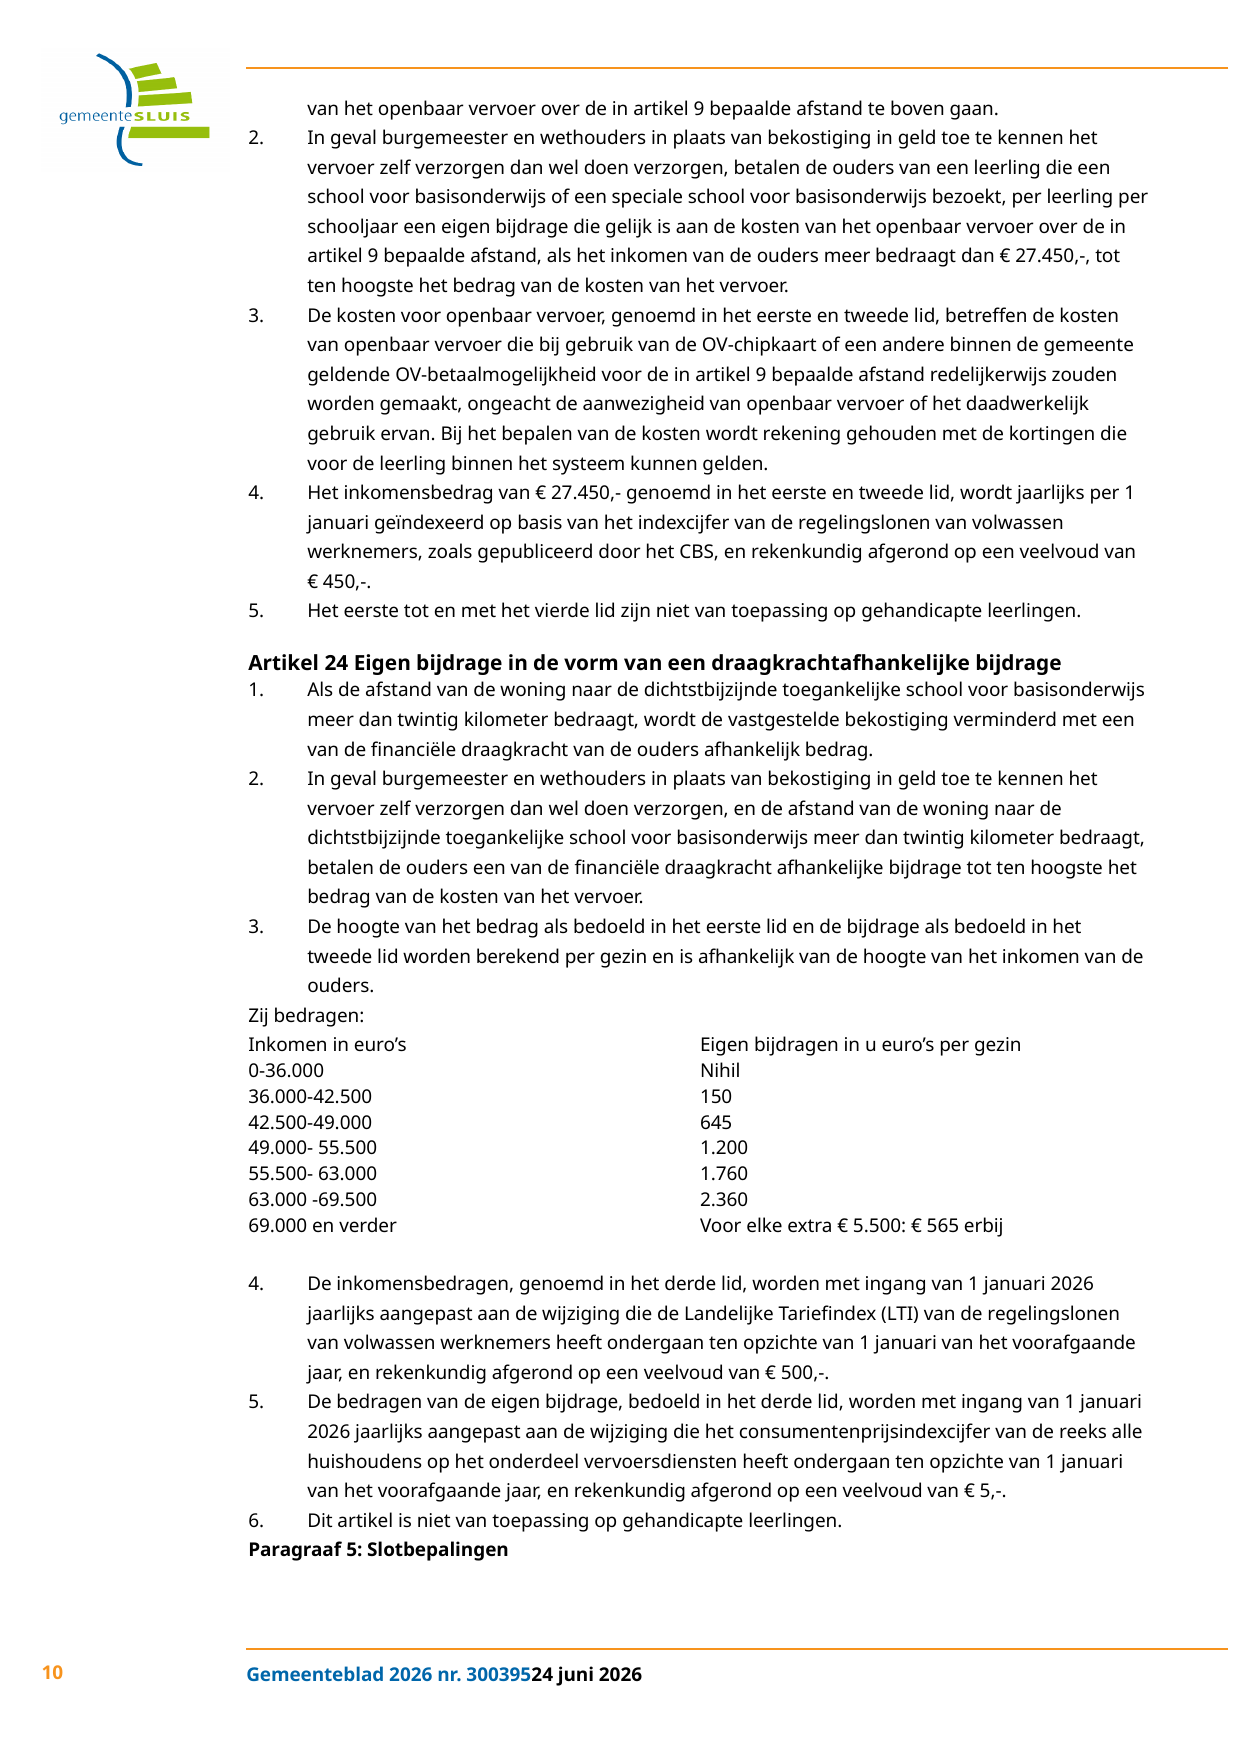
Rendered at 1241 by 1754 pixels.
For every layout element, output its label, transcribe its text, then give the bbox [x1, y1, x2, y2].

table_cell 150 [700, 1083, 1152, 1109]
table_header Eigen bijdragen in u euro’s per gezin [700, 1032, 1152, 1057]
list De hoogte van het bedrag als bedoeld in het eerste lid en de bijdrage als bedoeld in het tweede lid worden berekend per gezin en is afhankelijk van de hoogte van het inkomen van de ouders. [248, 913, 1152, 998]
table_cell 49.000- 55.500 [248, 1135, 700, 1160]
table_header Inkomen in euro’s [248, 1032, 700, 1057]
table_cell 645 [700, 1109, 1152, 1134]
table_cell 42.500-49.000 [248, 1109, 700, 1134]
table_cell 1.200 [700, 1135, 1152, 1160]
list In geval burgemeester en wethouders in plaats van bekostiging in geld toe te kennen het vervoer zelf verzorgen dan wel doen verzorgen, en de afstand van de woning naar de dichtstbijzijnde toegankelijke school voor basisonderwijs meer dan twintig kilometer bedraagt, betalen de ouders een van de financiële draagkracht afhankelijke bijdrage tot ten hoogste het bedrag van de kosten van het vervoer. [248, 765, 1152, 909]
list Het inkomensbedrag van € 27.450,- genoemd in het eerste en tweede lid, wordt jaarlijks per 1 januari geïndexeerd op basis van het indexcijfer van de regelingslonen van volwassen werknemers, zoals gepubliceerd door het CBS, en rekenkundig afgerond op een veelvoud van € 450,-. [248, 479, 1152, 594]
table_cell 2.360 [700, 1186, 1152, 1212]
table_cell Nihil [700, 1058, 1152, 1083]
list van het openbaar vervoer over de in artikel 9 bepaalde afstand te boven gaan. [248, 95, 1152, 121]
text Zij bedragen: [248, 1002, 1152, 1028]
table_cell 1.760 [700, 1160, 1152, 1186]
table_cell 0-36.000 [248, 1058, 700, 1083]
table_cell Voor elke extra € 5.500: € 565 erbij [700, 1212, 1152, 1237]
list In geval burgemeester en wethouders in plaats van bekostiging in geld toe te kennen het vervoer zelf verzorgen dan wel doen verzorgen, betalen de ouders van een leerling die een school voor basisonderwijs of een speciale school voor basisonderwijs bezoekt, per leerling per schooljaar een eigen bijdrage die gelijk is aan de kosten van het openbaar vervoer over de in artikel 9 bepaalde afstand, als het inkomen van de ouders meer bedraagt dan € 27.450,-, tot ten hoogste het bedrag van de kosten van het vervoer. [248, 124, 1152, 298]
table_cell 69.000 en verder [248, 1212, 700, 1237]
list De inkomensbedragen, genoemd in het derde lid, worden met ingang van 1 januari 2026 jaarlijks aangepast aan de wijziging die de Landelijke Tariefindex (LTI) van de regelingslonen van volwassen werknemers heeft ondergaan ten opzichte van 1 januari van het voorafgaande jaar, en rekenkundig afgerond op een veelvoud van € 500,-. [248, 1270, 1152, 1385]
list Het eerste tot en met het vierde lid zijn niet van toepassing op gehandicapte leerlingen. [248, 598, 1152, 623]
text Paragraaf 5: Slotbepalingen [248, 1537, 1152, 1562]
table_cell 55.500- 63.000 [248, 1160, 700, 1186]
list De kosten voor openbaar vervoer, genoemd in het eerste en tweede lid, betreffen de kosten van openbaar vervoer die bij gebruik van de OV-chipkaart of een andere binnen de gemeente geldende OV-betaalmogelijkheid voor de in artikel 9 bepaalde afstand redelijkerwijs zouden worden gemaakt, ongeacht de aanwezigheid van openbaar vervoer of het daadwerkelijk gebruik ervan. Bij het bepalen van de kosten wordt rekening gehouden met de kortingen die voor de leerling binnen het systeem kunnen gelden. [248, 302, 1152, 476]
list Dit artikel is niet van toepassing op gehandicapte leerlingen. [248, 1507, 1152, 1533]
text Artikel 24 Eigen bijdrage in de vorm van een draagkrachtafhankelijke bijdrage [248, 648, 1152, 677]
picture [41, 47, 231, 172]
table_cell 63.000 -69.500 [248, 1186, 700, 1212]
table_cell 36.000-42.500 [248, 1083, 700, 1109]
list De bedragen van de eigen bijdrage, bedoeld in het derde lid, worden met ingang van 1 januari 2026 jaarlijks aangepast aan de wijziging die het consumentenprijsindexcijfer van de reeks alle huishoudens op het onderdeel vervoersdiensten heeft ondergaan ten opzichte van 1 januari van het voorafgaande jaar, en rekenkundig afgerond op een veelvoud van € 5,-. [248, 1389, 1152, 1503]
list Als de afstand van de woning naar de dichtstbijzijnde toegankelijke school voor basisonderwijs meer dan twintig kilometer bedraagt, wordt de vastgestelde bekostiging verminderd met een van de financiële draagkracht van de ouders afhankelijk bedrag. [248, 677, 1152, 761]
